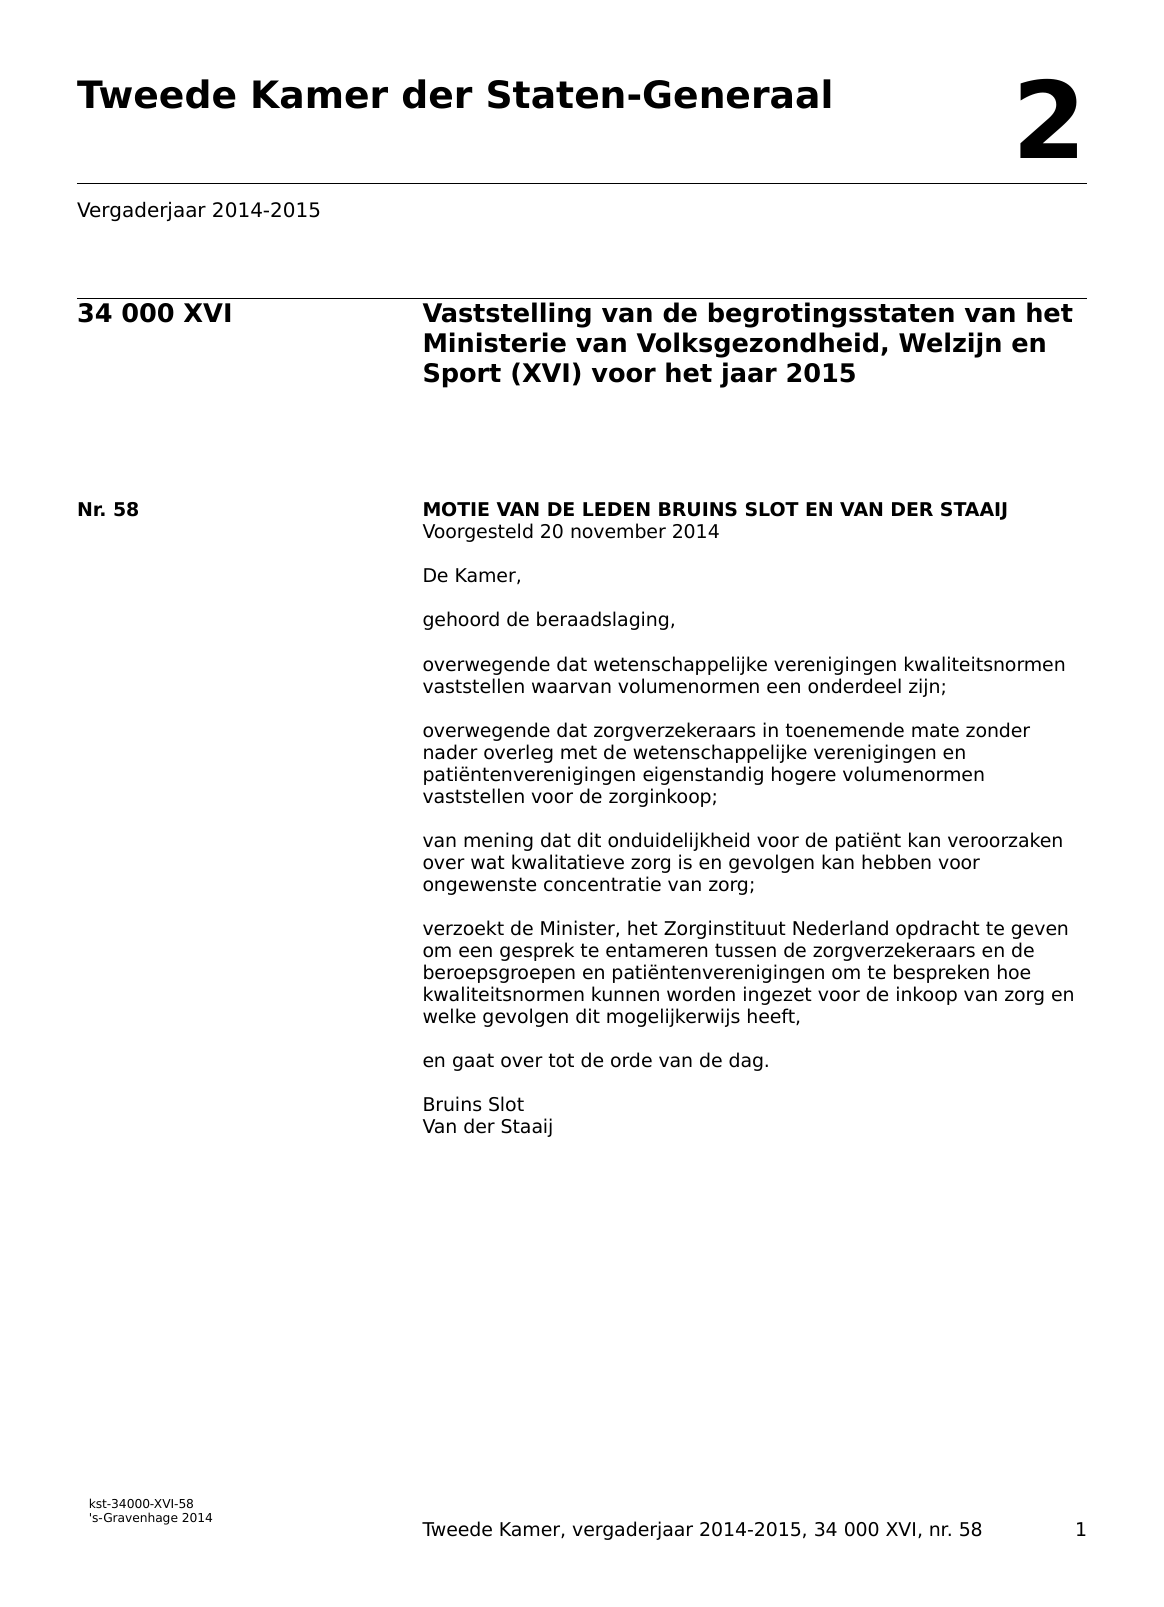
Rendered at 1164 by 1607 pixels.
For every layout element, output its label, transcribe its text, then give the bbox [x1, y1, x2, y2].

text Van der Staaij [422, 1116, 1087, 1138]
text en gaat over tot de orde van de dag. [422, 1050, 1087, 1072]
text 's-Gravenhage 2014 [88, 1511, 323, 1525]
table_header 2 [886, 59, 1087, 183]
text overwegende dat wetenschappelijke verenigingen kwaliteitsnormen vaststellen waarvan volumenormen een onderdeel zijn; [422, 653, 1087, 697]
subtitle 34 000 XVI Vaststelling van de begrotingsstaten van het Ministerie van Volksgezondheid, Welzijn en Sport (XVI) voor het jaar 2015 [77, 299, 1087, 388]
table_cell Vergaderjaar 2014-2015 [77, 184, 1087, 298]
text van mening dat dit onduidelijkheid voor de patiënt kan veroorzaken over wat kwalitatieve zorg is en gevolgen kan hebben voor ongewenste concentratie van zorg; [422, 830, 1087, 896]
text Bruins Slot [422, 1094, 1087, 1116]
text gehoord de beraadslaging, [422, 609, 1087, 631]
text De Kamer, [422, 565, 1087, 587]
text verzoekt de Minister, het Zorginstituut Nederland opdracht te geven om een gesprek te entameren tussen de zorgverzekeraars en de beroepsgroepen en patiëntenverenigingen om te bespreken hoe kwaliteitsnormen kunnen worden ingezet voor de inkoop van zorg en welke gevolgen dit mogelijkerwijs heeft, [422, 918, 1087, 1028]
text kst-34000-XVI-58 [88, 1497, 323, 1511]
text overwegende dat zorgverzekeraars in toenemende mate zonder nader overleg met de wetenschappelijke verenigingen en patiëntenverenigingen eigenstandig hogere volumenormen vaststellen voor de zorginkoop; [422, 720, 1087, 808]
text Voorgesteld 20 november 2014 [422, 521, 1087, 543]
subtitle Nr. 58 MOTIE VAN DE LEDEN BRUINS SLOT EN VAN DER STAAIJ [77, 499, 1087, 521]
table_header Tweede Kamer der Staten-Generaal [77, 59, 886, 183]
